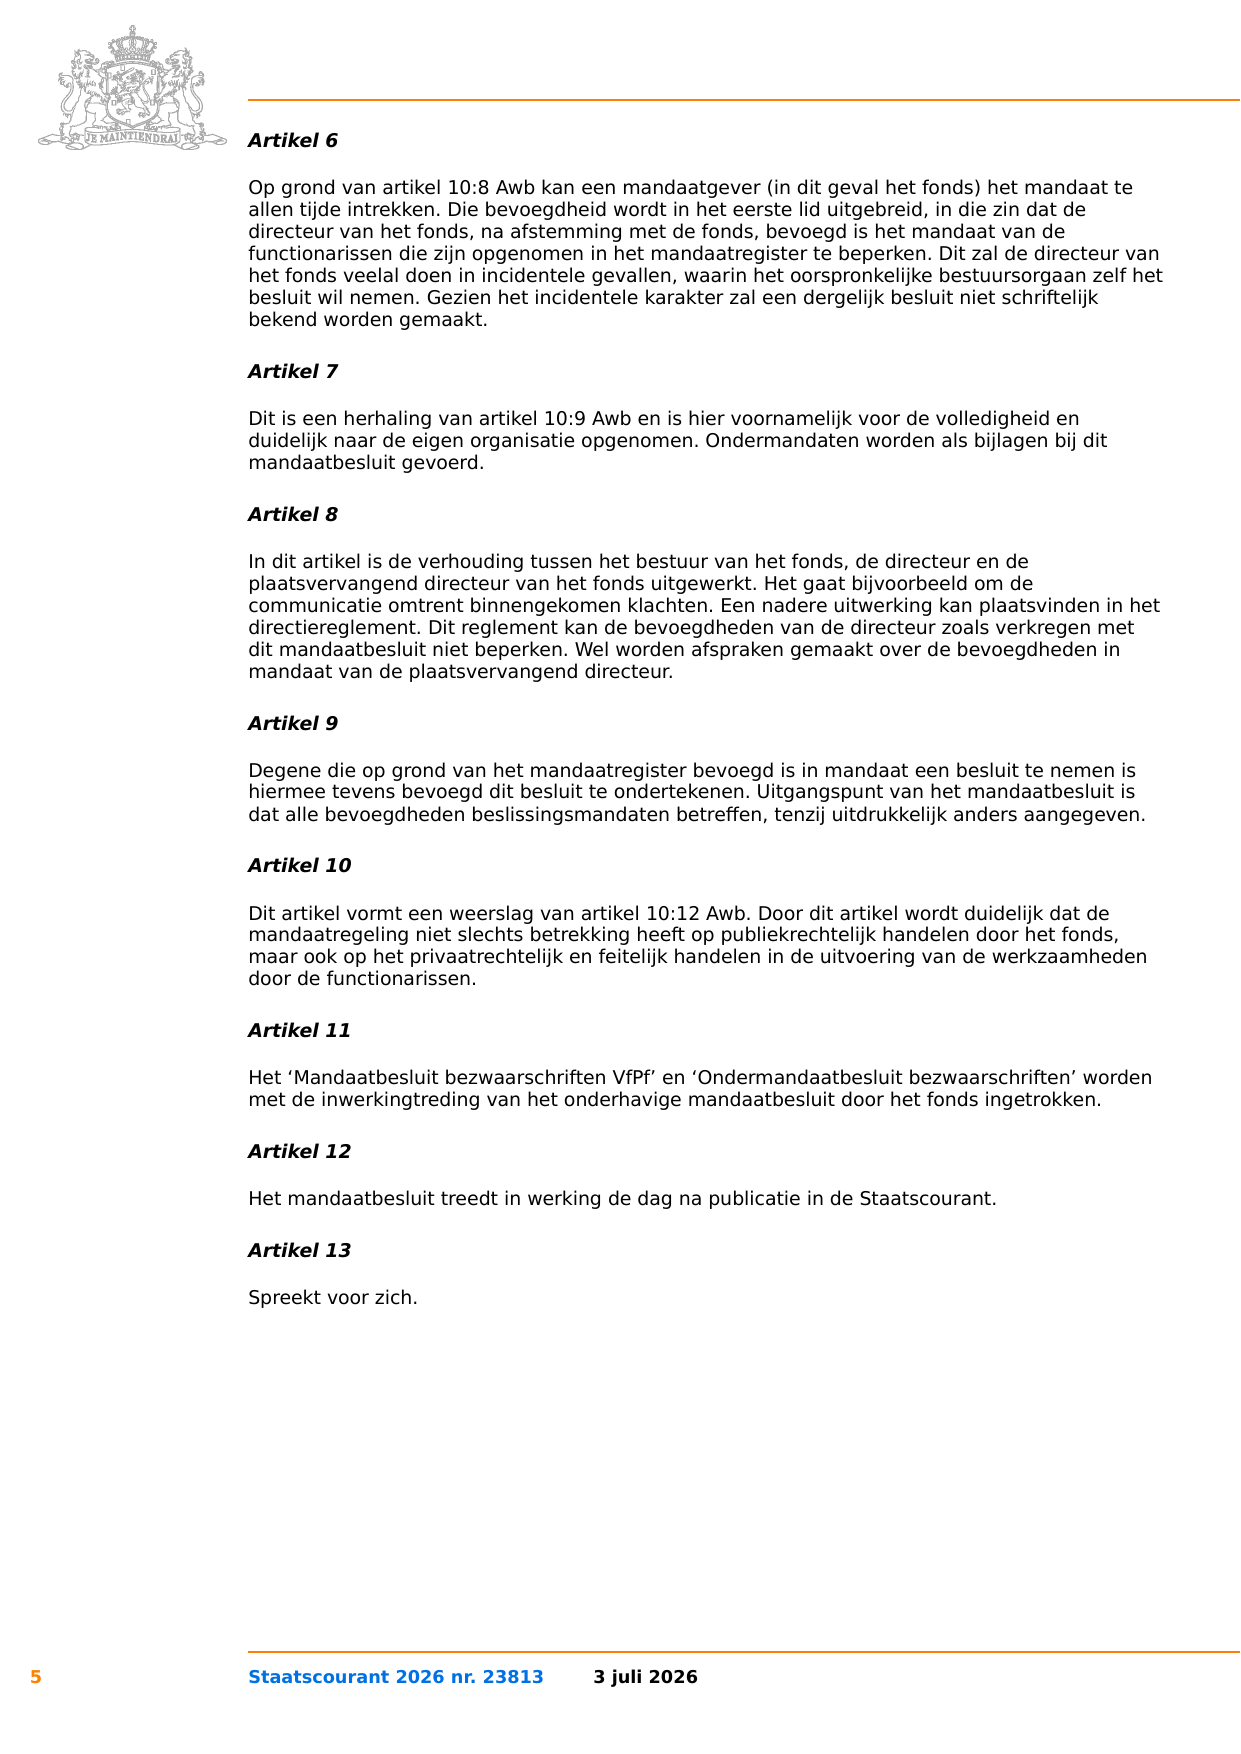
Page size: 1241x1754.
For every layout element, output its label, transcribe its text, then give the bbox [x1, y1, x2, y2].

subtitle Artikel 7 [248, 361, 1163, 383]
text Degene die op grond van het mandaatregister bevoegd is in mandaat een besluit te nemen is hiermee tevens bevoegd dit besluit te ondertekenen. Uitgangspunt van het mandaatbesluit is dat alle bevoegdheden beslissingsmandaten betreffen, tenzij uitdrukkelijk anders aangegeven. [248, 759, 1163, 825]
text Op grond van artikel 10:8 Awb kan een mandaatgever (in dit geval het fonds) het mandaat te allen tijde intrekken. Die bevoegdheid wordt in het eerste lid uitgebreid, in die zin dat de directeur van het fonds, na afstemming met de fonds, bevoegd is het mandaat van de functionarissen die zijn opgenomen in het mandaatregister te beperken. Dit zal de directeur van het fonds veelal doen in incidentele gevallen, waarin het oorspronkelijke bestuursorgaan zelf het besluit wil nemen. Gezien het incidentele karakter zal een dergelijk besluit niet schriftelijk bekend worden gemaakt. [248, 177, 1163, 331]
subtitle Artikel 10 [248, 855, 1163, 877]
subtitle Artikel 6 [248, 130, 1163, 152]
text Het mandaatbesluit treedt in werking de dag na publicatie in de Staatscourant. [248, 1188, 1163, 1210]
text In dit artikel is de verhouding tussen het bestuur van het fonds, de directeur en de plaatsvervangend directeur van het fonds uitgewerkt. Het gaat bijvoorbeeld om de communicatie omtrent binnengekomen klachten. Een nadere uitwerking kan plaatsvinden in het directiereglement. Dit reglement kan de bevoegdheden van de directeur zoals verkregen met dit mandaatbesluit niet beperken. Wel worden afspraken gemaakt over de bevoegdheden in mandaat van de plaatsvervangend directeur. [248, 551, 1163, 682]
subtitle Artikel 9 [248, 712, 1163, 734]
subtitle Artikel 11 [248, 1020, 1163, 1042]
picture [38, 25, 227, 150]
text Spreekt voor zich. [248, 1287, 1163, 1309]
subtitle Artikel 8 [248, 504, 1163, 526]
text Het ‘Mandaatbesluit bezwaarschriften VfPf’ en ‘Ondermandaatbesluit bezwaarschriften’ worden met de inwerkingtreding van het onderhavige mandaatbesluit door het fonds ingetrokken. [248, 1067, 1163, 1111]
subtitle Artikel 13 [248, 1240, 1163, 1262]
subtitle Artikel 12 [248, 1141, 1163, 1163]
text Dit artikel vormt een weerslag van artikel 10:12 Awb. Door dit artikel wordt duidelijk dat de mandaatregeling niet slechts betrekking heeft op publiekrechtelijk handelen door het fonds, maar ook op het privaatrechtelijk en feitelijk handelen in de uitvoering van de werkzaamheden door de functionarissen. [248, 902, 1163, 990]
text Dit is een herhaling van artikel 10:9 Awb en is hier voornamelijk voor de volledigheid en duidelijk naar de eigen organisatie opgenomen. Ondermandaten worden als bijlagen bij dit mandaatbesluit gevoerd. [248, 408, 1163, 474]
